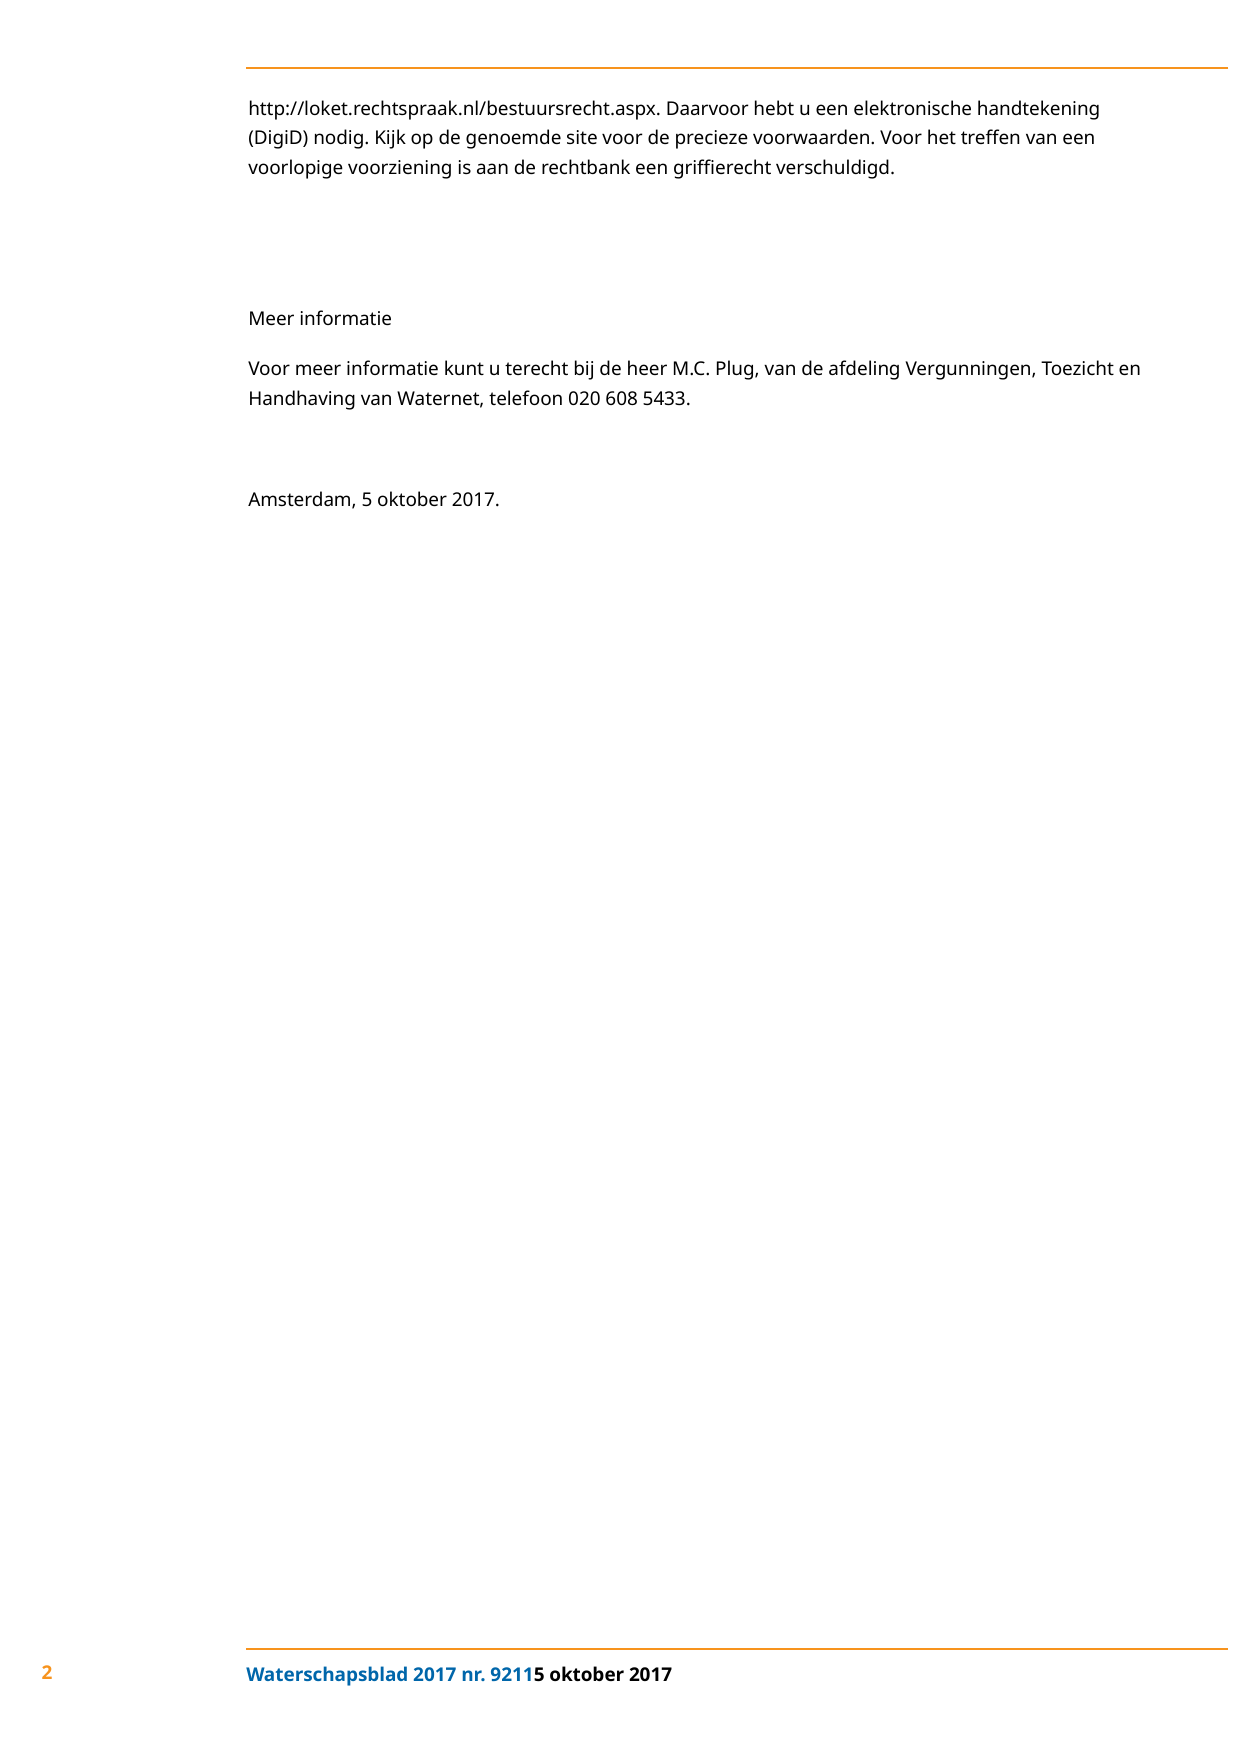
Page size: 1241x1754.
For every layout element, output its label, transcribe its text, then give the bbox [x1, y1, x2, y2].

picture [41, 47, 231, 172]
text Amsterdam, 5 oktober 2017. [248, 486, 1152, 512]
text http://loket.rechtspraak.nl/bestuursrecht.aspx. Daarvoor hebt u een elektronische handtekening (DigiD) nodig. Kijk op de genoemde site voor de precieze voorwaarden. Voor het treffen van een voorlopige voorziening is aan de rechtbank een griffierecht verschuldigd. [248, 95, 1152, 180]
text Meer informatie [248, 305, 1152, 331]
text Voor meer informatie kunt u terecht bij de heer M.C. Plug, van de afdeling Vergunningen, Toezicht en Handhaving van Waternet, telefoon 020 608 5433. [248, 356, 1152, 411]
